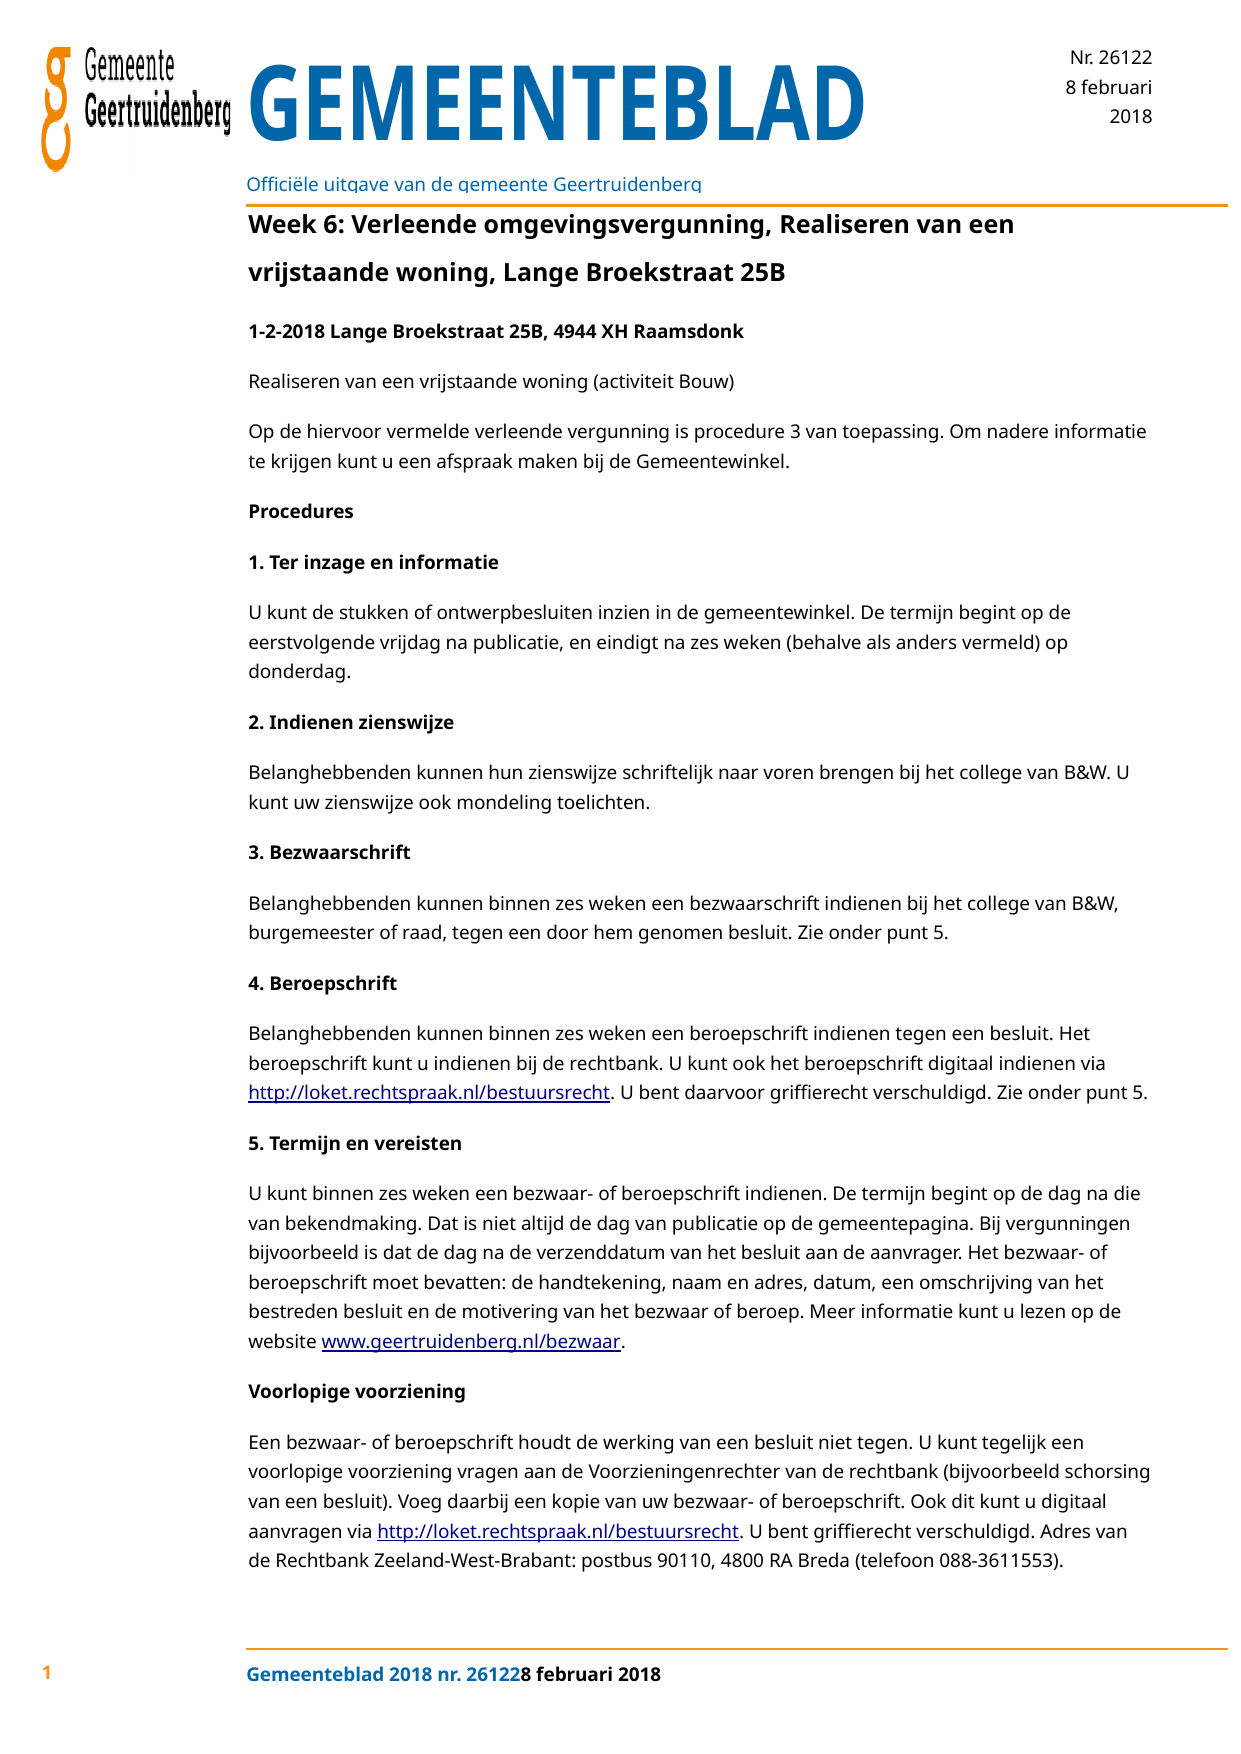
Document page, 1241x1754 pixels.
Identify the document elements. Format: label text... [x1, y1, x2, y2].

text Een bezwaar- of beroepschrift houdt de werking van een besluit niet tegen. U kunt tegelijk een voorlopige voorziening vragen aan de Voorzieningenrechter van de rechtbank (bijvoorbeeld schorsing van een besluit). Voeg daarbij een kopie van uw bezwaar- of beroepschrift. Ook dit kunt u digitaal aanvragen via http://loket.rechtspraak.nl/bestuursrecht. U bent griffierecht verschuldigd. Adres van de Rechtbank Zeeland-West-Brabant: postbus 90110, 4800 RA Breda (telefoon 088-3611553). [248, 1429, 1152, 1573]
text Week 6: Verleende omgevingsvergunning, Realiseren van een vrijstaande woning, Lange Broekstraat 25B [248, 207, 1152, 288]
text 1-2-2018 Lange Broekstraat 25B, 4944 XH Raamsdonk [248, 318, 1152, 344]
text U kunt de stukken of ontwerpbesluiten inzien in de gemeentewinkel. De termijn begint op de eerstvolgende vrijdag na publicatie, en eindigt na zes weken (behalve als anders vermeld) op donderdag. [248, 599, 1152, 684]
text Belanghebbenden kunnen binnen zes weken een bezwaarschrift indienen bij het college van B&W, burgemeester of raad, tegen een door hem genomen besluit. Zie onder punt 5. [248, 890, 1152, 945]
text Belanghebbenden kunnen hun zienswijze schriftelijk naar voren brengen bij het college van B&W. U kunt uw zienswijze ook mondeling toelichten. [248, 759, 1152, 815]
text 4. Beroepschrift [248, 970, 1152, 996]
text Op de hiervoor vermelde verleende vergunning is procedure 3 van toepassing. Om nadere informatie te krijgen kunt u een afspraak maken bij de Gemeentewinkel. [248, 419, 1152, 474]
text 5. Termijn en vereisten [248, 1130, 1152, 1156]
picture [41, 47, 231, 172]
text 1. Ter inzage en informatie [248, 549, 1152, 575]
text 2. Indienen zienswijze [248, 709, 1152, 735]
text 3. Bezwaarschrift [248, 839, 1152, 865]
text Voorlopige voorziening [248, 1379, 1152, 1404]
text Realiseren van een vrijstaande woning (activiteit Bouw) [248, 368, 1152, 394]
text Procedures [248, 499, 1152, 524]
text U kunt binnen zes weken een bezwaar- of beroepschrift indienen. De termijn begint op de dag na die van bekendmaking. Dat is niet altijd de dag van publicatie op de gemeentepagina. Bij vergunningen bijvoorbeeld is dat de dag na de verzenddatum van het besluit aan de aanvrager. Het bezwaar- of beroepschrift moet bevatten: de handtekening, naam en adres, datum, een omschrijving van het bestreden besluit en de motivering van het bezwaar of beroep. Meer informatie kunt u lezen op de website www.geertruidenberg.nl/bezwaar. [248, 1180, 1152, 1354]
text Belanghebbenden kunnen binnen zes weken een beroepschrift indienen tegen een besluit. Het beroepschrift kunt u indienen bij de rechtbank. U kunt ook het beroepschrift digitaal indienen via http://loket.rechtspraak.nl/bestuursrecht. U bent daarvoor griffierecht verschuldigd. Zie onder punt 5. [248, 1020, 1152, 1105]
